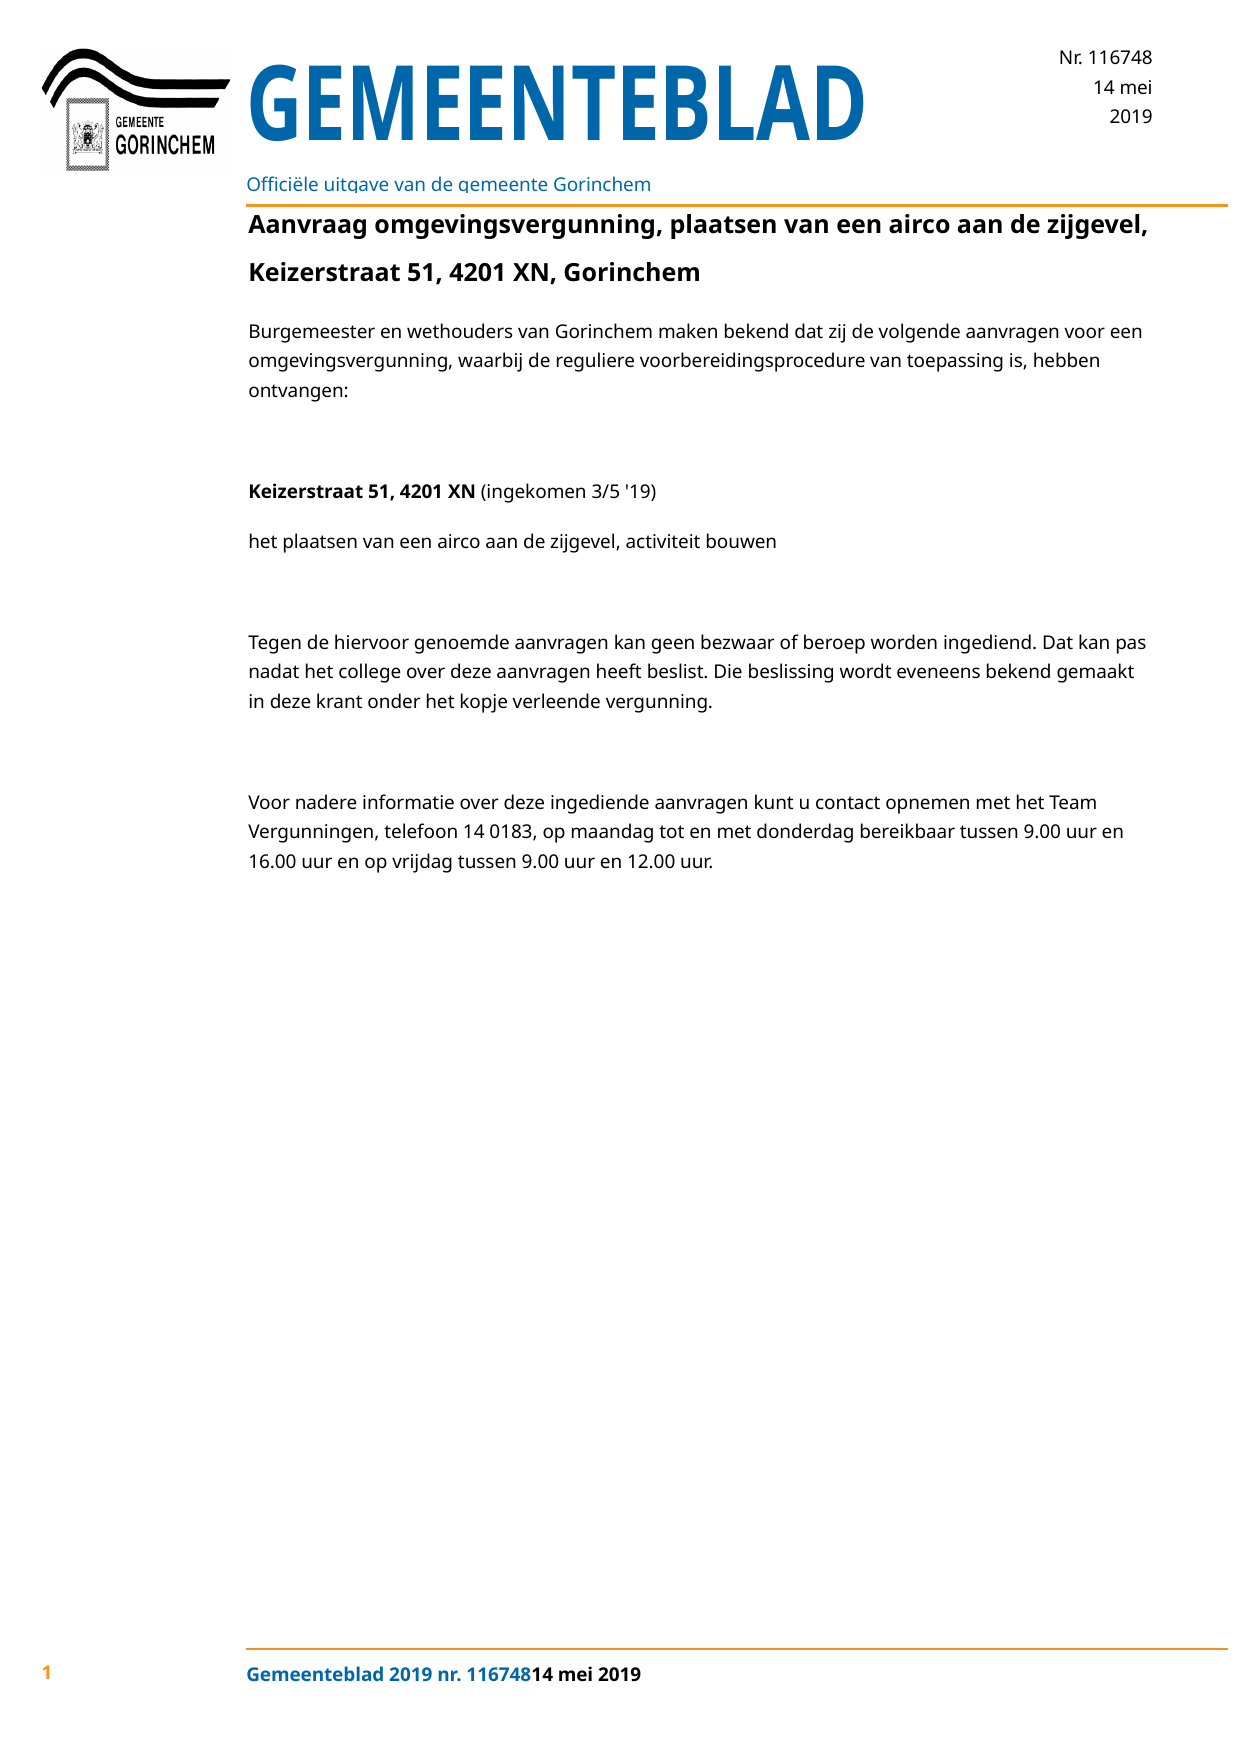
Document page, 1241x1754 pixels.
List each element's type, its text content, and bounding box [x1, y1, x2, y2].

text Burgemeester en wethouders van Gorinchem maken bekend dat zij de volgende aanvragen voor een omgevingsvergunning, waarbij de reguliere voorbereidingsprocedure van toepassing is, hebben ontvangen: [248, 318, 1152, 403]
text Aanvraag omgevingsvergunning, plaatsen van een airco aan de zijgevel, Keizerstraat 51, 4201 XN, Gorinchem [248, 207, 1152, 288]
text Voor nadere informatie over deze ingediende aanvragen kunt u contact opnemen met het Team Vergunningen, telefoon 14 0183, op maandag tot en met donderdag bereikbaar tussen 9.00 uur en 16.00 uur en op vrijdag tussen 9.00 uur en 12.00 uur. [248, 789, 1152, 874]
text Keizerstraat 51, 4201 XN (ingekomen 3/5 '19) [248, 478, 1152, 504]
text Tegen de hiervoor genoemde aanvragen kan geen bezwaar of beroep worden ingediend. Dat kan pas nadat het college over deze aanvragen heeft beslist. Die beslissing wordt eveneens bekend gemaakt in deze krant onder het kopje verleende vergunning. [248, 629, 1152, 714]
picture [41, 47, 231, 172]
text het plaatsen van een airco aan de zijgevel, activiteit bouwen [248, 528, 1152, 554]
